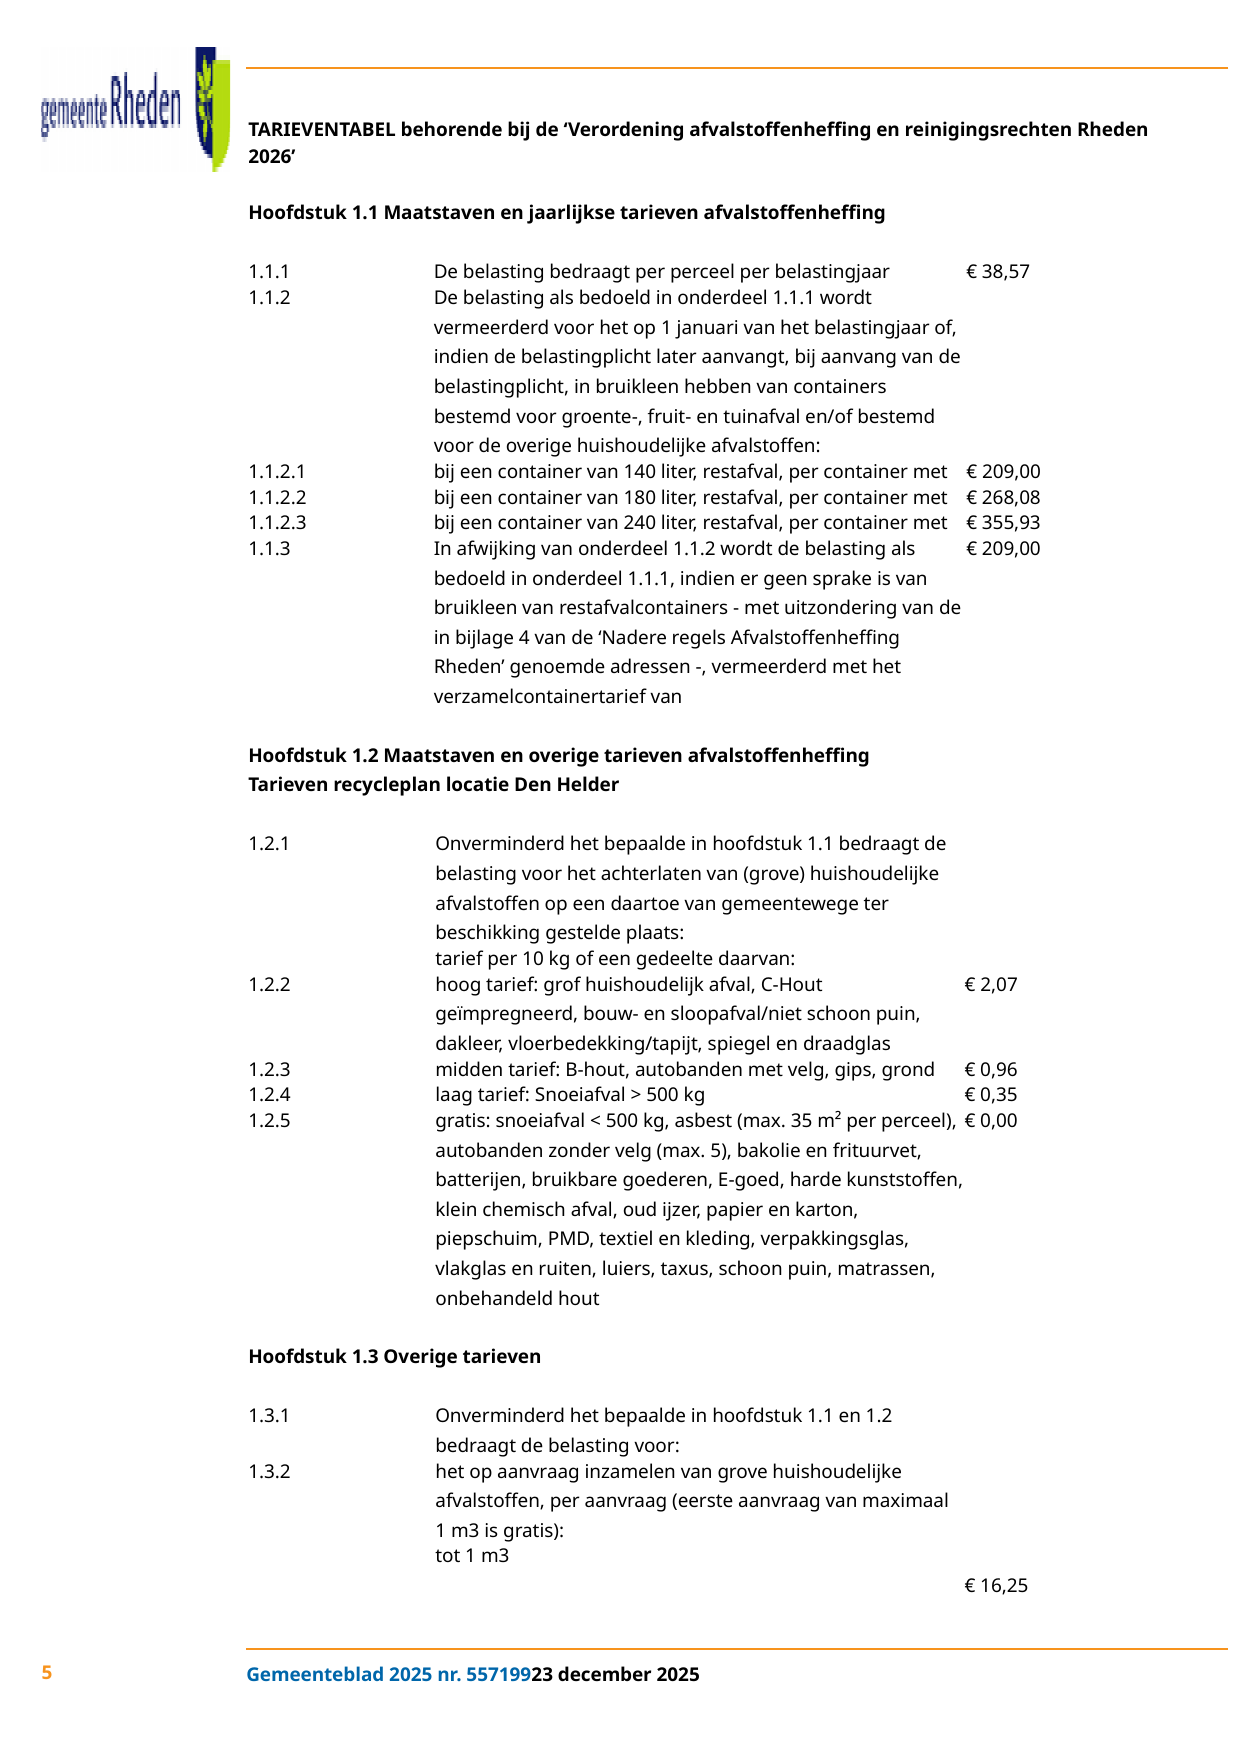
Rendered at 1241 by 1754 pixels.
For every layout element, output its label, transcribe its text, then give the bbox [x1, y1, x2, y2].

table_cell bij een container van 140 liter, restafval, per container met [434, 458, 966, 484]
table_cell [964, 945, 1152, 971]
table_cell [248, 1543, 435, 1598]
table_cell [248, 945, 435, 971]
table_cell laag tarief: Snoeiafval > 500 kg [435, 1081, 964, 1107]
table_header De belasting bedraagt per perceel per belastingjaar [434, 259, 966, 284]
table_header 1.1.1 [248, 259, 433, 284]
table_cell gratis: snoeiafval < 500 kg, asbest (max. 35 m² per perceel), autobanden zonder velg (max. 5), bakolie en frituurvet, batterijen, bruikbare goederen, E-goed, harde kunststoffen, klein chemisch afval, oud ijzer, papier en karton, piepschuim, PMD, textiel en kleding, verpakkingsglas, vlakglas en ruiten, luiers, taxus, schoon puin, matrassen, onbehandeld hout [435, 1107, 964, 1310]
table_header Onverminderd het bepaalde in hoofdstuk 1.1 en 1.2 bedraagt de belasting voor: [435, 1403, 964, 1458]
table_cell bij een container van 180 liter, restafval, per container met [434, 484, 966, 509]
table_cell [964, 1458, 1152, 1543]
table_cell € 0,96 [964, 1056, 1152, 1081]
table_cell 1.1.2.3 [248, 510, 433, 535]
table_cell 1.3.2 [248, 1458, 435, 1543]
text Hoofdstuk 1.2 Maatstaven en overige tarieven afvalstoffenheffing [248, 742, 1152, 767]
table_cell 1.2.3 [248, 1056, 435, 1081]
picture [41, 47, 231, 172]
text Hoofdstuk 1.3 Overige tarieven [248, 1343, 1152, 1369]
table_header 1.2.1 [248, 831, 435, 945]
table_cell 1.1.2 [248, 285, 433, 458]
table_cell 1.2.2 [248, 971, 435, 1056]
table_cell € 209,00 [966, 458, 1152, 484]
table_cell 1.1.3 [248, 535, 433, 709]
table_cell tarief per 10 kg of een gedeelte daarvan: [435, 945, 964, 971]
table_cell het op aanvraag inzamelen van grove huishoudelijke afvalstoffen, per aanvraag (eerste aanvraag van maximaal 1 m3 is gratis): [435, 1458, 964, 1543]
table_cell € 209,00 [966, 535, 1152, 709]
table_cell € 355,93 [966, 510, 1152, 535]
table_cell € 0,00 [964, 1107, 1152, 1310]
table_cell € 268,08 [966, 484, 1152, 509]
table_header [964, 1403, 1152, 1458]
table_cell 1.2.4 [248, 1081, 435, 1107]
table_cell 1.2.5 [248, 1107, 435, 1310]
table_cell € 0,35 [964, 1081, 1152, 1107]
table_cell [966, 285, 1152, 458]
table_header Onverminderd het bepaalde in hoofdstuk 1.1 bedraagt de belasting voor het achterlaten van (grove) huishoudelijke afvalstoffen op een daartoe van gemeentewege ter beschikking gestelde plaats: [435, 831, 964, 945]
table_header 1.3.1 [248, 1403, 435, 1458]
table_cell € 2,07 [964, 971, 1152, 1056]
table_cell 1.1.2.2 [248, 484, 433, 509]
table_cell € 16,25 [964, 1543, 1152, 1598]
table_cell De belasting als bedoeld in onderdeel 1.1.1 wordt vermeerderd voor het op 1 januari van het belastingjaar of, indien de belastingplicht later aanvangt, bij aanvang van de belastingplicht, in bruikleen hebben van containers bestemd voor groente-, fruit- en tuinafval en/of bestemd voor de overige huishoudelijke afvalstoffen: [434, 285, 966, 458]
table_header € 38,57 [966, 259, 1152, 284]
table_cell bij een container van 240 liter, restafval, per container met [434, 510, 966, 535]
text Hoofdstuk 1.1 Maatstaven en jaarlijkse tarieven afvalstoffenheffing [248, 199, 1152, 225]
table_cell 1.1.2.1 [248, 458, 433, 484]
table_cell In afwijking van onderdeel 1.1.2 wordt de belasting als bedoeld in onderdeel 1.1.1, indien er geen sprake is van bruikleen van restafvalcontainers - met uitzondering van de in bijlage 4 van de ‘Nadere regels Afvalstoffenheffing Rheden’ genoemde adressen -, vermeerderd met het verzamelcontainertarief van [434, 535, 966, 709]
text TARIEVENTABEL behorende bij de ‘Verordening afvalstoffenheffing en reinigingsrechten Rheden 2026’ [248, 116, 1152, 170]
table_header [964, 831, 1152, 945]
table_cell hoog tarief: grof huishoudelijk afval, C-Hout geïmpregneerd, bouw- en sloopafval/niet schoon puin, dakleer, vloerbedekking/tapijt, spiegel en draadglas [435, 971, 964, 1056]
table_cell tot 1 m3 [435, 1543, 964, 1598]
table_cell midden tarief: B-hout, autobanden met velg, gips, grond [435, 1056, 964, 1081]
text Tarieven recycleplan locatie Den Helder [248, 771, 1152, 797]
